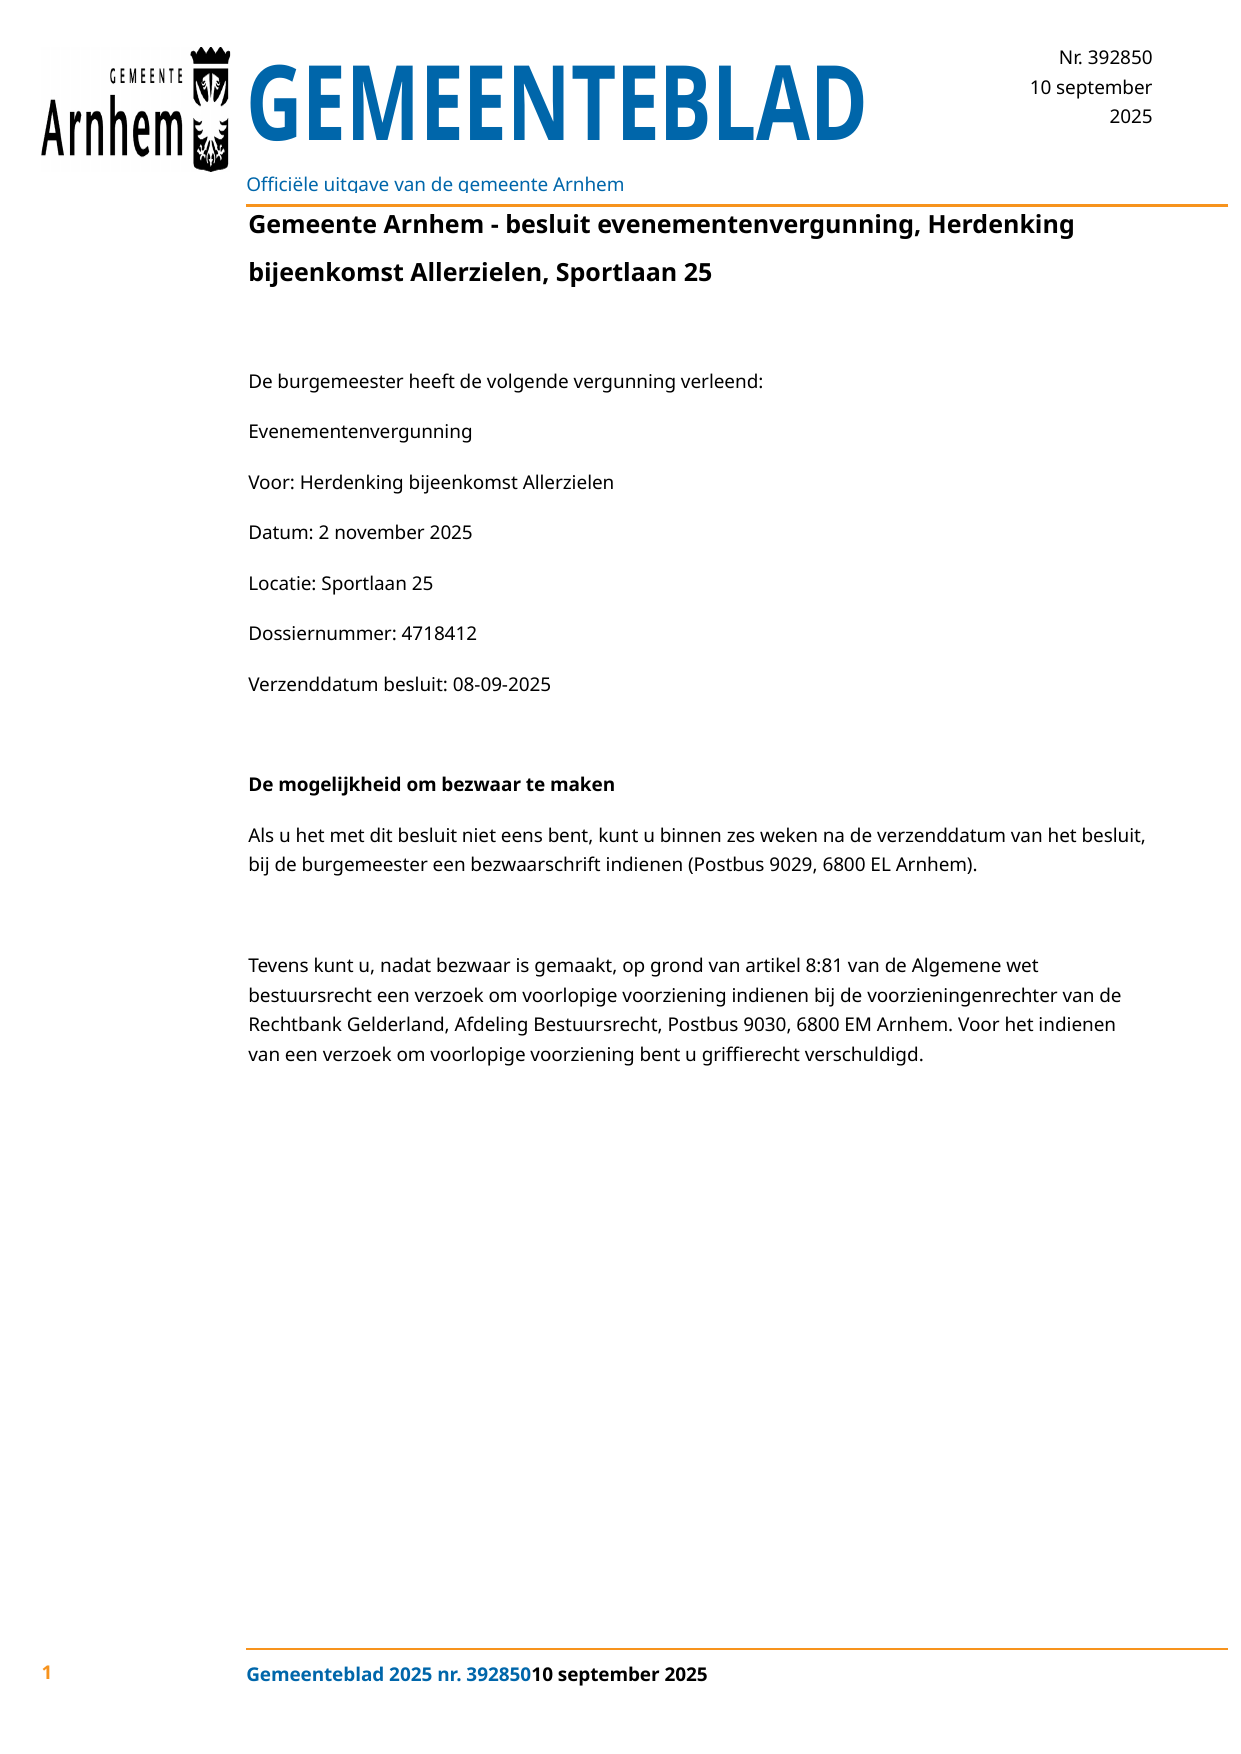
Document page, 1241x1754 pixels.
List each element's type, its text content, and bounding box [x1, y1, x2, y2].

picture [41, 47, 231, 172]
text Voor: Herdenking bijeenkomst Allerzielen [248, 469, 1152, 495]
text Als u het met dit besluit niet eens bent, kunt u binnen zes weken na de verzenddatum van het besluit, bij de burgemeester een bezwaarschrift indienen (Postbus 9029, 6800 EL Arnhem). [248, 822, 1152, 877]
text Tevens kunt u, nadat bezwaar is gemaakt, op grond van artikel 8:81 van de Algemene wet bestuursrecht een verzoek om voorlopige voorziening indienen bij de voorzieningenrechter van de Rechtbank Gelderland, Afdeling Bestuursrecht, Postbus 9030, 6800 EM Arnhem. Voor het indienen van een verzoek om voorlopige voorziening bent u griffierecht verschuldigd. [248, 952, 1152, 1067]
text De mogelijkheid om bezwaar te maken [248, 772, 1152, 797]
text De burgemeester heeft de volgende vergunning verleend: [248, 368, 1152, 394]
text Gemeente Arnhem - besluit evenementenvergunning, Herdenking bijeenkomst Allerzielen, Sportlaan 25 [248, 207, 1152, 288]
text Verzenddatum besluit: 08-09-2025 [248, 671, 1152, 697]
text Datum: 2 november 2025 [248, 519, 1152, 545]
text Dossiernummer: 4718412 [248, 620, 1152, 646]
text Locatie: Sportlaan 25 [248, 570, 1152, 596]
text Evenementenvergunning [248, 419, 1152, 444]
